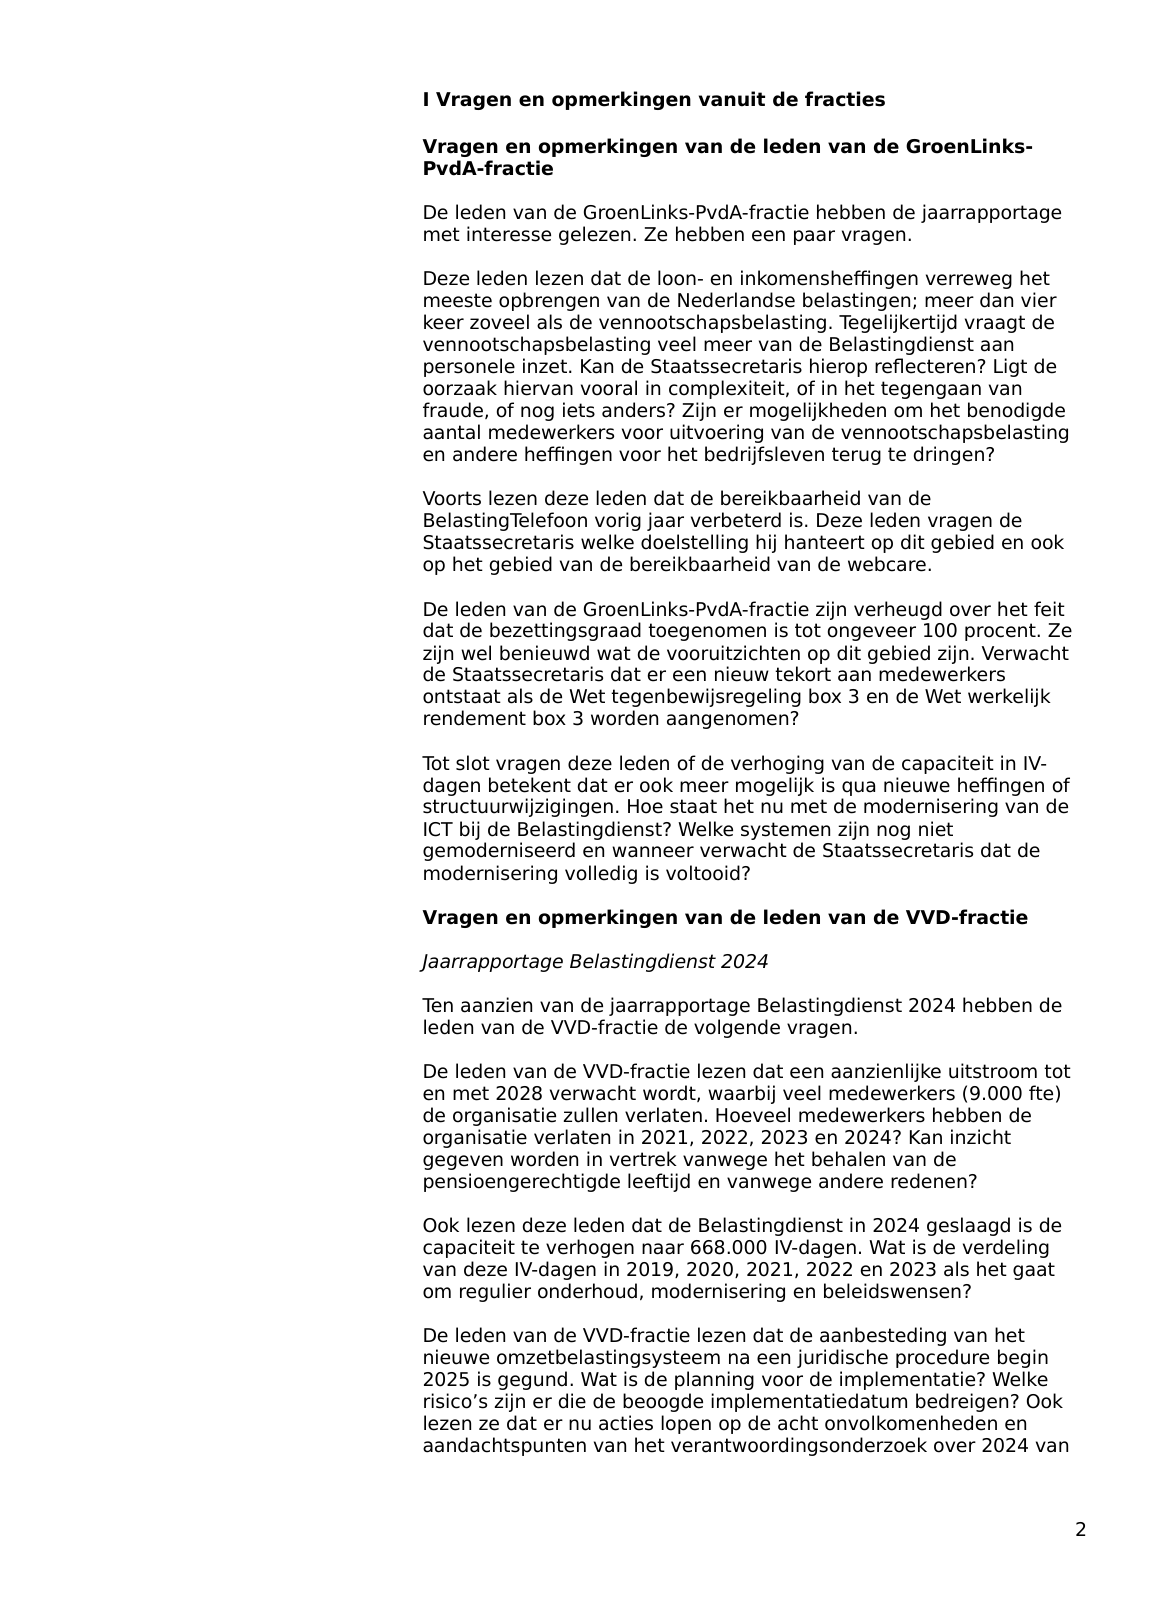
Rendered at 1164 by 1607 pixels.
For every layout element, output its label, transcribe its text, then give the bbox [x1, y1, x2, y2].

text Tot slot vragen deze leden of de verhoging van de capaciteit in IV-dagen betekent dat er ook meer mogelijk is qua nieuwe heffingen of structuurwijzigingen. Hoe staat het nu met de modernisering van de ICT bij de Belastingdienst? Welke systemen zijn nog niet gemoderniseerd en wanneer verwacht de Staatssecretaris dat de modernisering volledig is voltooid? [422, 752, 1087, 884]
text De leden van de GroenLinks-PvdA-fractie hebben de jaarrapportage met interesse gelezen. Ze hebben een paar vragen. [422, 202, 1087, 246]
subtitle Jaarrapportage Belastingdienst 2024 [422, 951, 1087, 973]
text Deze leden lezen dat de loon- en inkomensheffingen verreweg het meeste opbrengen van de Nederlandse belastingen; meer dan vier keer zoveel als de vennootschapsbelasting. Tegelijkertijd vraagt de vennootschapsbelasting veel meer van de Belastingdienst aan personele inzet. Kan de Staatssecretaris hierop reflecteren? Ligt de oorzaak hiervan vooral in complexiteit, of in het tegengaan van fraude, of nog iets anders? Zijn er mogelijkheden om het benodigde aantal medewerkers voor uitvoering van de vennootschapsbelasting en andere heffingen voor het bedrijfsleven terug te dringen? [422, 268, 1087, 466]
subtitle Vragen en opmerkingen van de leden van de VVD-fractie [422, 907, 1087, 928]
text Voorts lezen deze leden dat de bereikbaarheid van de BelastingTelefoon vorig jaar verbeterd is. Deze leden vragen de Staatssecretaris welke doelstelling hij hanteert op dit gebied en ook op het gebied van de bereikbaarheid van de webcare. [422, 488, 1087, 576]
subtitle Vragen en opmerkingen van de leden van de GroenLinks-PvdA-fractie [422, 136, 1087, 180]
subtitle I Vragen en opmerkingen vanuit de fracties [422, 89, 1087, 111]
text Ook lezen deze leden dat de Belastingdienst in 2024 geslaagd is de capaciteit te verhogen naar 668.000 IV-dagen. Wat is de verdeling van deze IV-dagen in 2019, 2020, 2021, 2022 en 2023 als het gaat om regulier onderhoud, modernisering en beleidswensen? [422, 1215, 1087, 1303]
text Ten aanzien van de jaarrapportage Belastingdienst 2024 hebben de leden van de VVD-fractie de volgende vragen. [422, 995, 1087, 1039]
text De leden van de VVD-fractie lezen dat de aanbesteding van het nieuwe omzetbelastingsysteem na een juridische procedure begin 2025 is gegund. Wat is de planning voor de implementatie? Welke risico’s zijn er die de beoogde implementatiedatum bedreigen? Ook lezen ze dat er nu acties lopen op de acht onvolkomenheden en aandachtspunten van het verantwoordingsonderzoek over 2024 van [422, 1325, 1087, 1457]
text De leden van de VVD-fractie lezen dat een aanzienlijke uitstroom tot en met 2028 verwacht wordt, waarbij veel medewerkers (9.000 fte) de organisatie zullen verlaten. Hoeveel medewerkers hebben de organisatie verlaten in 2021, 2022, 2023 en 2024? Kan inzicht gegeven worden in vertrek vanwege het behalen van de pensioengerechtigde leeftijd en vanwege andere redenen? [422, 1061, 1087, 1193]
text De leden van de GroenLinks-PvdA-fractie zijn verheugd over het feit dat de bezettingsgraad toegenomen is tot ongeveer 100 procent. Ze zijn wel benieuwd wat de vooruitzichten op dit gebied zijn. Verwacht de Staatssecretaris dat er een nieuw tekort aan medewerkers ontstaat als de Wet tegenbewijsregeling box 3 en de Wet werkelijk rendement box 3 worden aangenomen? [422, 598, 1087, 730]
